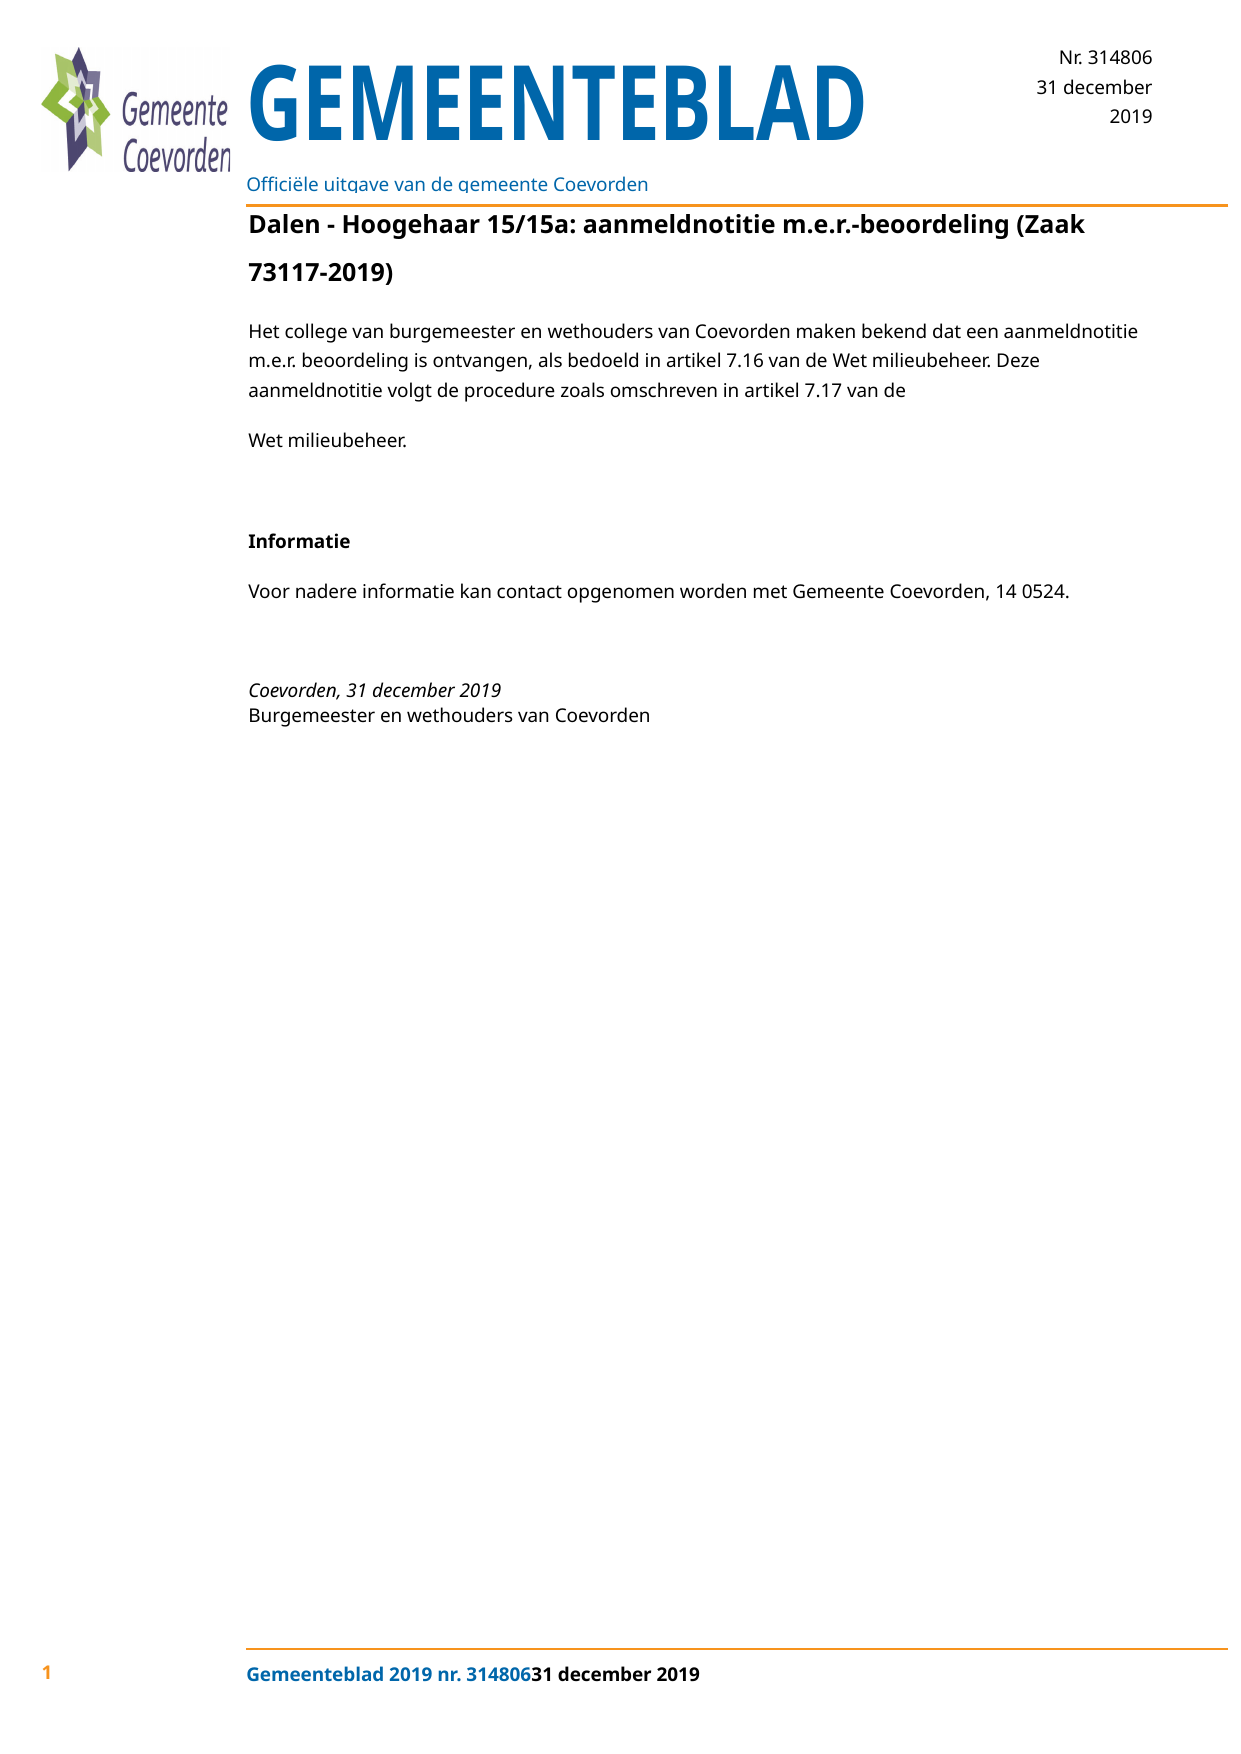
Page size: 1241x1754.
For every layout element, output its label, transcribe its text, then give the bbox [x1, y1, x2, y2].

text Voor nadere informatie kan contact opgenomen worden met Gemeente Coevorden, 14 0524. [248, 579, 1152, 604]
text Burgemeester en wethouders van Coevorden [248, 703, 1152, 728]
text Het college van burgemeester en wethouders van Coevorden maken bekend dat een aanmeldnotitie m.e.r. beoordeling is ontvangen, als bedoeld in artikel 7.16 van de Wet milieubeheer. Deze aanmeldnotitie volgt de procedure zoals omschreven in artikel 7.17 van de [248, 318, 1152, 403]
text Coevorden, 31 december 2019 [248, 677, 1152, 703]
text Wet milieubeheer. [248, 427, 1152, 453]
text Dalen - Hoogehaar 15/15a: aanmeldnotitie m.e.r.-beoordeling (Zaak 73117-2019) [248, 207, 1152, 288]
picture [41, 47, 231, 172]
text Informatie [248, 528, 1152, 554]
